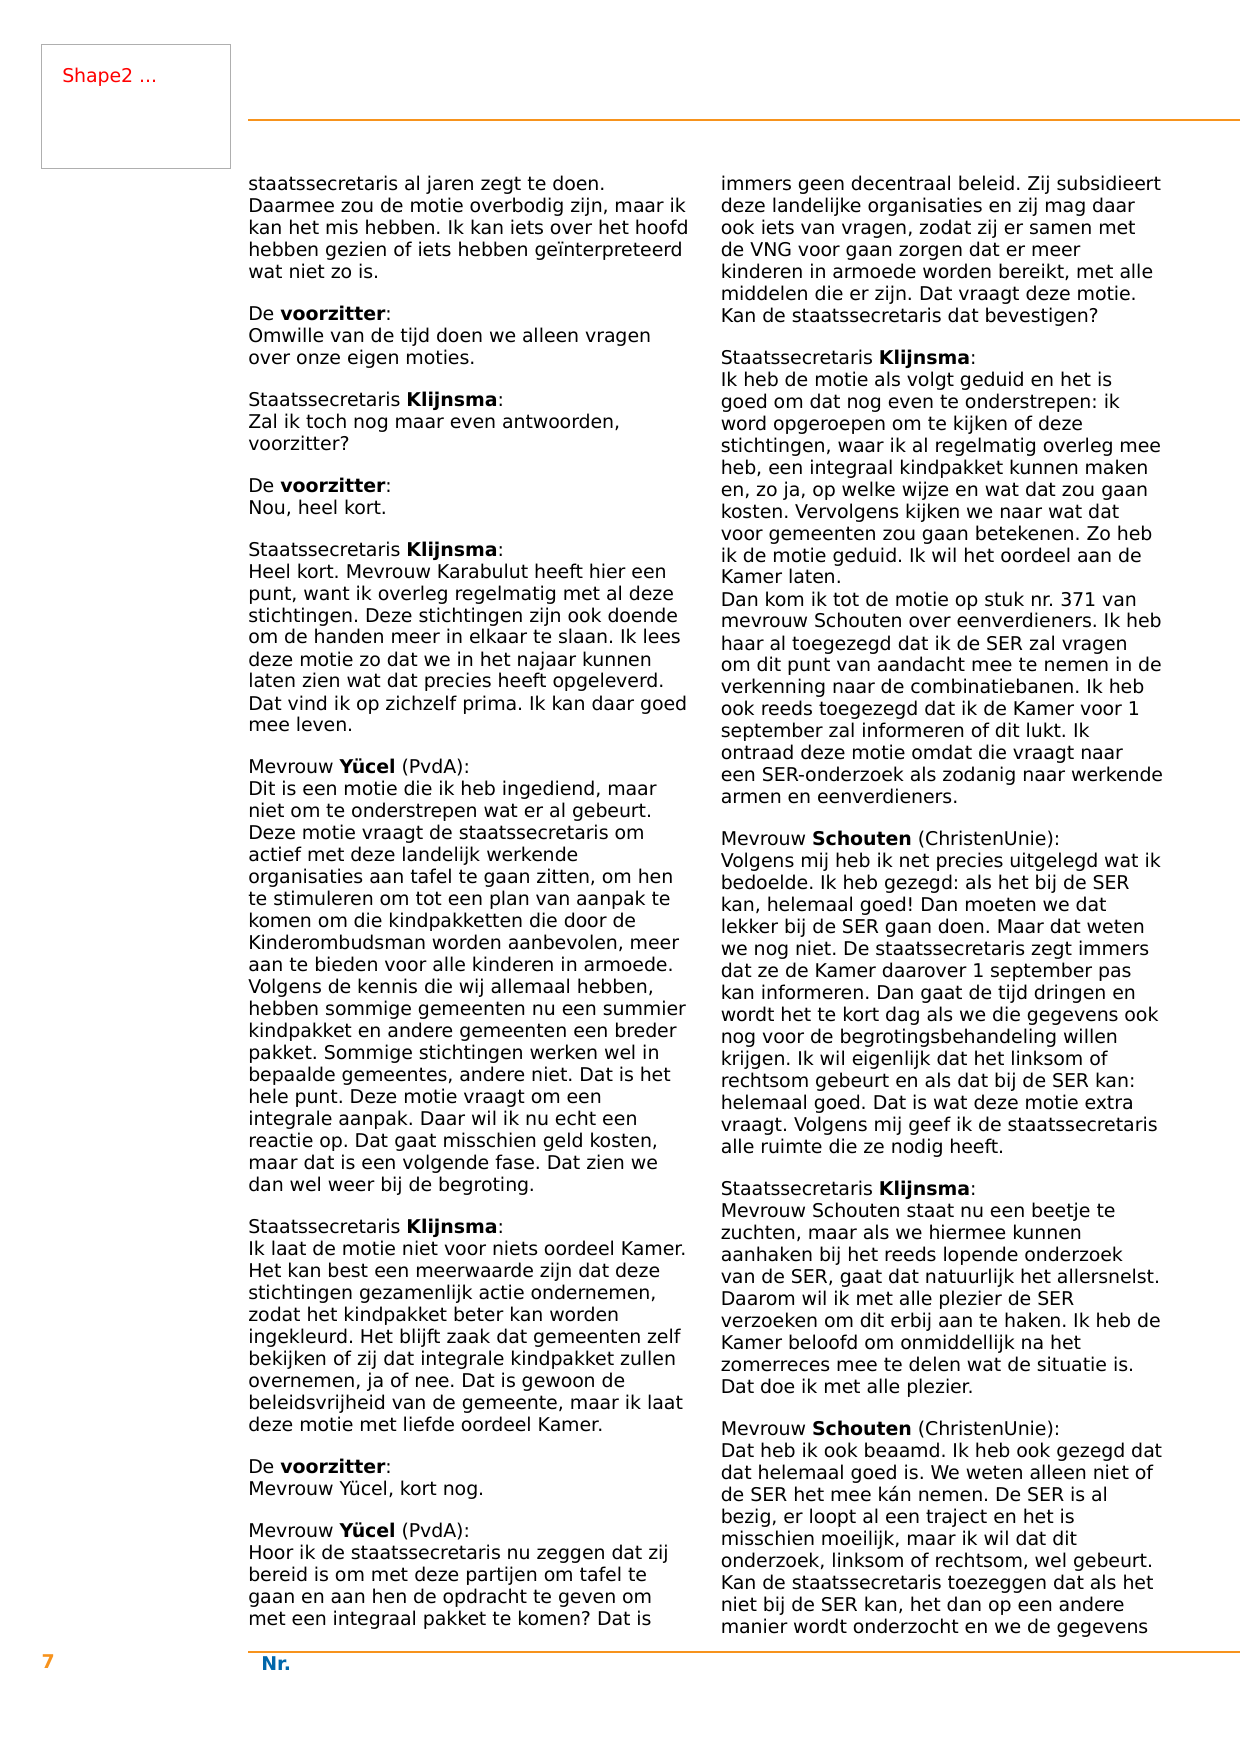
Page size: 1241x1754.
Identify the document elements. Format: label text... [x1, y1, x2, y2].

text Mevrouw Yücel, kort nog. [248, 1478, 691, 1500]
text De voorzitter: [248, 1456, 691, 1478]
text Staatssecretaris Klijnsma: [721, 1178, 1163, 1200]
text staatssecretaris al jaren zegt te doen. Daarmee zou de motie overbodig zijn, maar ik kan het mis hebben. Ik kan iets over het hoofd hebben gezien of iets hebben geïnterpreteerd wat niet zo is. [248, 173, 691, 283]
text Heel kort. Mevrouw Karabulut heeft hier een punt, want ik overleg regelmatig met al deze stichtingen. Deze stichtingen zijn ook doende om de handen meer in elkaar te slaan. Ik lees deze motie zo dat we in het najaar kunnen laten zien wat dat precies heeft opgeleverd. Dat vind ik op zichzelf prima. Ik kan daar goed mee leven. [248, 561, 691, 736]
text Dan kom ik tot de motie op stuk nr. 371 van mevrouw Schouten over eenverdieners. Ik heb haar al toegezegd dat ik de SER zal vragen om dit punt van aandacht mee te nemen in de verkenning naar de combinatiebanen. Ik heb ook reeds toegezegd dat ik de Kamer voor 1 september zal informeren of dit lukt. Ik ontraad deze motie omdat die vraagt naar een SER-onderzoek als zodanig naar werkende armen en eenverdieners. [721, 588, 1163, 808]
text Dit is een motie die ik heb ingediend, maar niet om te onderstrepen wat er al gebeurt. Deze motie vraagt de staatssecretaris om actief met deze landelijk werkende organisaties aan tafel te gaan zitten, om hen te stimuleren om tot een plan van aanpak te komen om die kindpakketten die door de Kinderombudsman worden aanbevolen, meer aan te bieden voor alle kinderen in armoede. Volgens de kennis die wij allemaal hebben, hebben sommige gemeenten nu een summier kindpakket en andere gemeenten een breder pakket. Sommige stichtingen werken wel in bepaalde gemeentes, andere niet. Dat is het hele punt. Deze motie vraagt om een integrale aanpak. Daar wil ik nu echt een reactie op. Dat gaat misschien geld kosten, maar dat is een volgende fase. Dat zien we dan wel weer bij de begroting. [248, 778, 691, 1196]
text De voorzitter: [248, 474, 691, 497]
text Mevrouw Yücel (PvdA): [248, 756, 691, 778]
text Staatssecretaris Klijnsma: [248, 389, 691, 411]
text Mevrouw Schouten (ChristenUnie): [721, 828, 1163, 850]
text Staatssecretaris Klijnsma: [248, 538, 691, 561]
text Mevrouw Schouten staat nu een beetje te zuchten, maar als we hiermee kunnen aanhaken bij het reeds lopende onderzoek van de SER, gaat dat natuurlijk het allersnelst. Daarom wil ik met alle plezier de SER verzoeken om dit erbij aan te haken. Ik heb de Kamer beloofd om onmiddellijk na het zomerreces mee te delen wat de situatie is. Dat doe ik met alle plezier. [721, 1200, 1163, 1398]
text Staatssecretaris Klijnsma: [248, 1216, 691, 1238]
text immers geen decentraal beleid. Zij subsidieert deze landelijke organisaties en zij mag daar ook iets van vragen, zodat zij er samen met de VNG voor gaan zorgen dat er meer kinderen in armoede worden bereikt, met alle middelen die er zijn. Dat vraagt deze motie. Kan de staatssecretaris dat bevestigen? [721, 173, 1163, 327]
text De voorzitter: [248, 303, 691, 325]
text Hoor ik de staatssecretaris nu zeggen dat zij bereid is om met deze partijen om tafel te gaan en aan hen de opdracht te geven om met een integraal pakket te komen? Dat is [248, 1542, 691, 1629]
text Nou, heel kort. [248, 497, 691, 518]
text Volgens mij heb ik net precies uitgelegd wat ik bedoelde. Ik heb gezegd: als het bij de SER kan, helemaal goed! Dan moeten we dat lekker bij de SER gaan doen. Maar dat weten we nog niet. De staatssecretaris zegt immers dat ze de Kamer daarover 1 september pas kan informeren. Dan gaat de tijd dringen en wordt het te kort dag als we die gegevens ook nog voor de begrotingsbehandeling willen krijgen. Ik wil eigenlijk dat het linksom of rechtsom gebeurt en als dat bij de SER kan: helemaal goed. Dat is wat deze motie extra vraagt. Volgens mij geef ik de staatssecretaris alle ruimte die ze nodig heeft. [721, 850, 1163, 1158]
text Ik laat de motie niet voor niets oordeel Kamer. Het kan best een meerwaarde zijn dat deze stichtingen gezamenlijk actie ondernemen, zodat het kindpakket beter kan worden ingekleurd. Het blijft zaak dat gemeenten zelf bekijken of zij dat integrale kindpakket zullen overnemen, ja of nee. Dat is gewoon de beleidsvrijheid van de gemeente, maar ik laat deze motie met liefde oordeel Kamer. [248, 1238, 691, 1436]
text Zal ik toch nog maar even antwoorden, voorzitter? [248, 411, 691, 454]
text Mevrouw Schouten (ChristenUnie): [721, 1418, 1163, 1440]
text Staatssecretaris Klijnsma: [721, 347, 1163, 369]
text Mevrouw Yücel (PvdA): [248, 1520, 691, 1542]
text Omwille van de tijd doen we alleen vragen over onze eigen moties. [248, 325, 691, 369]
text Dat heb ik ook beaamd. Ik heb ook gezegd dat dat helemaal goed is. We weten alleen niet of de SER het mee kán nemen. De SER is al bezig, er loopt al een traject en het is misschien moeilijk, maar ik wil dat dit onderzoek, linksom of rechtsom, wel gebeurt. Kan de staatssecretaris toezeggen dat als het niet bij de SER kan, het dan op een andere manier wordt onderzocht en we de gegevens [721, 1440, 1163, 1637]
text Ik heb de motie als volgt geduid en het is goed om dat nog even te onderstrepen: ik word opgeroepen om te kijken of deze stichtingen, waar ik al regelmatig overleg mee heb, een integraal kindpakket kunnen maken en, zo ja, op welke wijze en wat dat zou gaan kosten. Vervolgens kijken we naar wat dat voor gemeenten zou gaan betekenen. Zo heb ik de motie geduid. Ik wil het oordeel aan de Kamer laten. [721, 369, 1163, 588]
